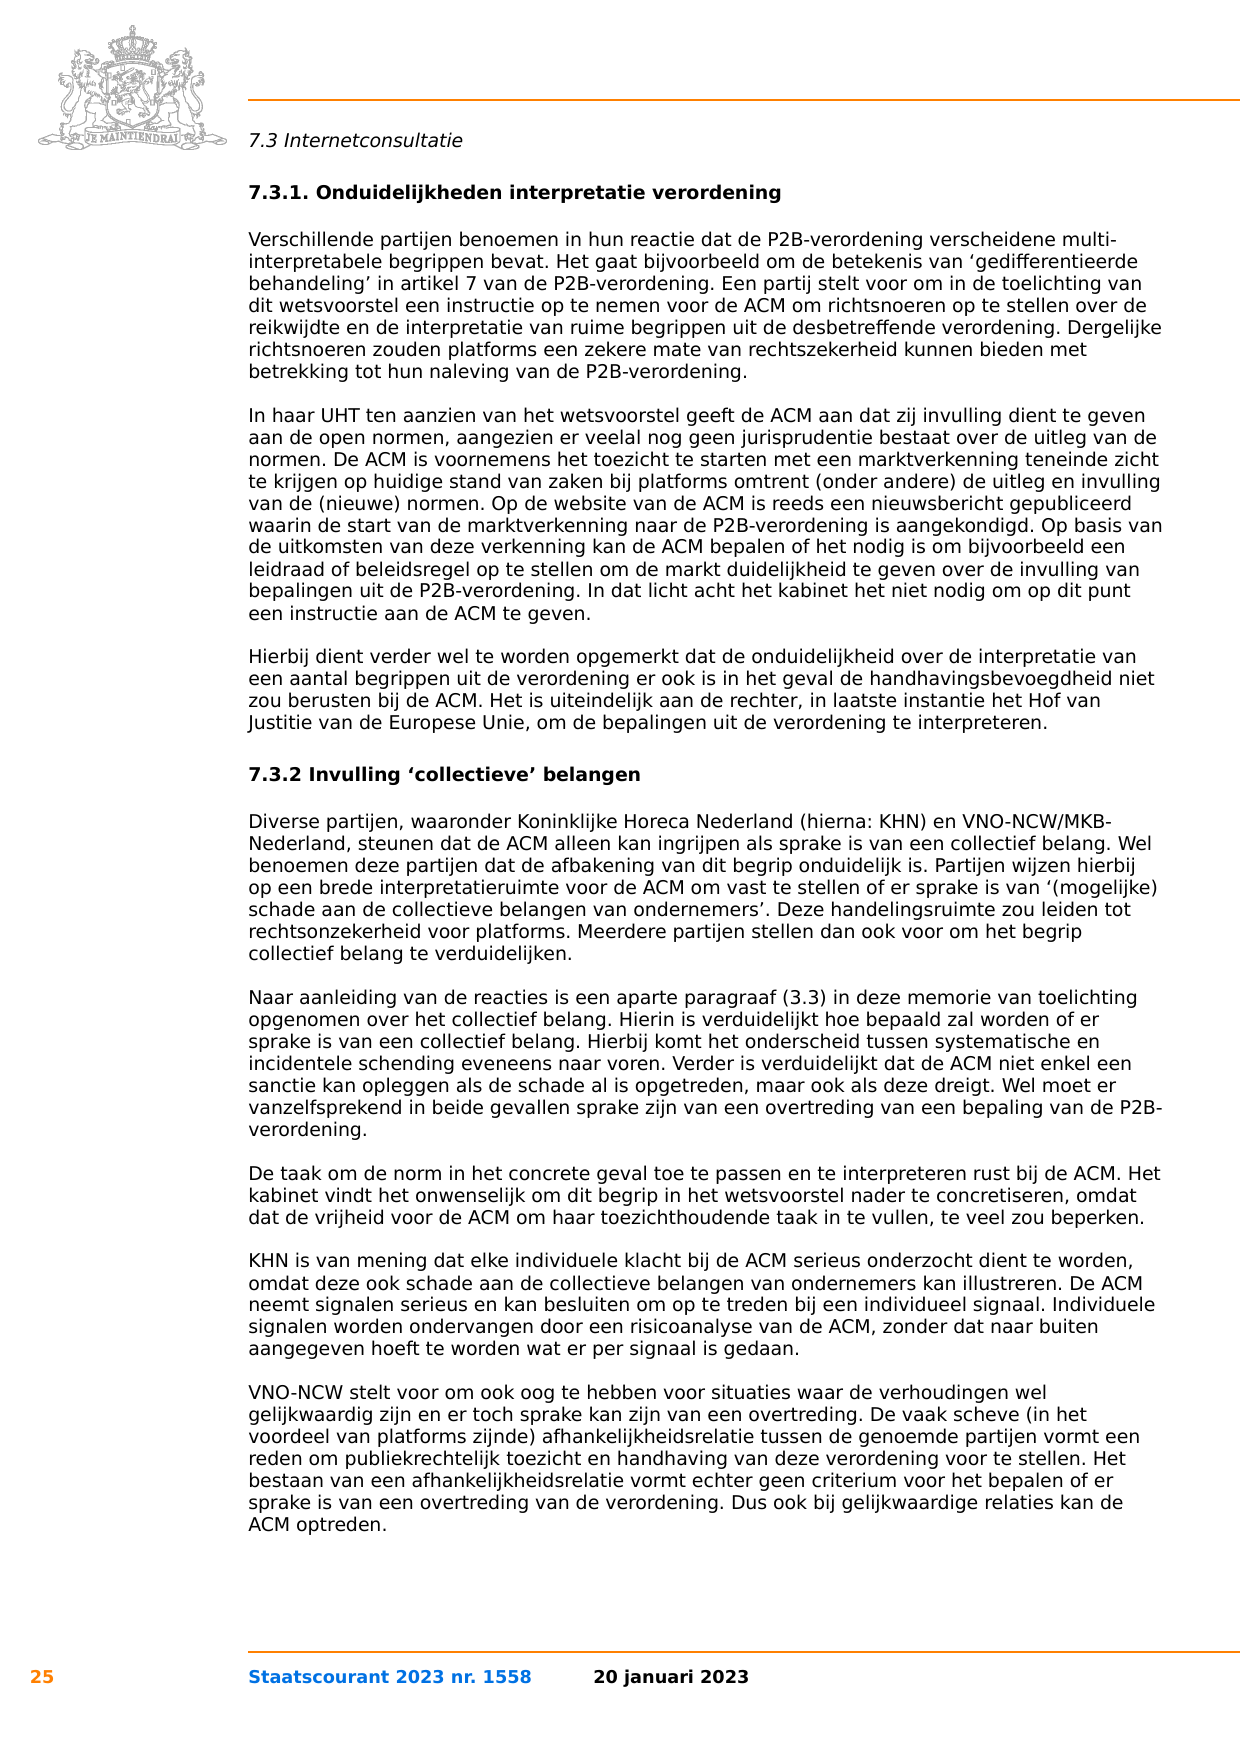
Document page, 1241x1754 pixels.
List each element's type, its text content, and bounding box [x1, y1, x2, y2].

text KHN is van mening dat elke individuele klacht bij de ACM serieus onderzocht dient te worden, omdat deze ook schade aan de collectieve belangen van ondernemers kan illustreren. De ACM neemt signalen serieus en kan besluiten om op te treden bij een individueel signaal. Individuele signalen worden ondervangen door een risicoanalyse van de ACM, zonder dat naar buiten aangegeven hoeft te worden wat er per signaal is gedaan. [248, 1250, 1163, 1360]
picture [38, 25, 227, 150]
text In haar UHT ten aanzien van het wetsvoorstel geeft de ACM aan dat zij invulling dient te geven aan de open normen, aangezien er veelal nog geen jurisprudentie bestaat over de uitleg van de normen. De ACM is voornemens het toezicht te starten met een marktverkenning teneinde zicht te krijgen op huidige stand van zaken bij platforms omtrent (onder andere) de uitleg en invulling van de (nieuwe) normen. Op de website van de ACM is reeds een nieuwsbericht gepubliceerd waarin de start van de marktverkenning naar de P2B-verordening is aangekondigd. Op basis van de uitkomsten van deze verkenning kan de ACM bepalen of het nodig is om bijvoorbeeld een leidraad of beleidsregel op te stellen om de markt duidelijkheid te geven over de invulling van bepalingen uit de P2B-verordening. In dat licht acht het kabinet het niet nodig om op dit punt een instructie aan de ACM te geven. [248, 404, 1163, 624]
text Verschillende partijen benoemen in hun reactie dat de P2B-verordening verscheidene multi-interpretabele begrippen bevat. Het gaat bijvoorbeeld om de betekenis van ‘gedifferentieerde behandeling’ in artikel 7 van de P2B-verordening. Een partij stelt voor om in de toelichting van dit wetsvoorstel een instructie op te nemen voor de ACM om richtsnoeren op te stellen over de reikwijdte en de interpretatie van ruime begrippen uit de desbetreffende verordening. Dergelijke richtsnoeren zouden platforms een zekere mate van rechtszekerheid kunnen bieden met betrekking tot hun naleving van de P2B-verordening. [248, 229, 1163, 383]
text VNO-NCW stelt voor om ook oog te hebben voor situaties waar de verhoudingen wel gelijkwaardig zijn en er toch sprake kan zijn van een overtreding. De vaak scheve (in het voordeel van platforms zijnde) afhankelijkheidsrelatie tussen de genoemde partijen vormt een reden om publiekrechtelijk toezicht en handhaving van deze verordening voor te stellen. Het bestaan van een afhankelijkheidsrelatie vormt echter geen criterium voor het bepalen of er sprake is van een overtreding van de verordening. Dus ook bij gelijkwaardige relaties kan de ACM optreden. [248, 1382, 1163, 1536]
text Diverse partijen, waaronder Koninklijke Horeca Nederland (hierna: KHN) en VNO-NCW/MKB-Nederland, steunen dat de ACM alleen kan ingrijpen als sprake is van een collectief belang. Wel benoemen deze partijen dat de afbakening van dit begrip onduidelijk is. Partijen wijzen hierbij op een brede interpretatieruimte voor de ACM om vast te stellen of er sprake is van ‘(mogelijke) schade aan de collectieve belangen van ondernemers’. Deze handelingsruimte zou leiden tot rechtsonzekerheid voor platforms. Meerdere partijen stellen dan ook voor om het begrip collectief belang te verduidelijken. [248, 811, 1163, 965]
subtitle 7.3.2 Invulling ‘collectieve’ belangen [248, 764, 1163, 786]
subtitle 7.3 Internetconsultatie [248, 130, 1163, 152]
text Naar aanleiding van de reacties is een aparte paragraaf (3.3) in deze memorie van toelichting opgenomen over het collectief belang. Hierin is verduidelijkt hoe bepaald zal worden of er sprake is van een collectief belang. Hierbij komt het onderscheid tussen systematische en incidentele schending eveneens naar voren. Verder is verduidelijkt dat de ACM niet enkel een sanctie kan opleggen als de schade al is opgetreden, maar ook als deze dreigt. Wel moet er vanzelfsprekend in beide gevallen sprake zijn van een overtreding van een bepaling van de P2B-verordening. [248, 987, 1163, 1141]
subtitle 7.3.1. Onduidelijkheden interpretatie verordening [248, 182, 1163, 204]
text Hierbij dient verder wel te worden opgemerkt dat de onduidelijkheid over de interpretatie van een aantal begrippen uit de verordening er ook is in het geval de handhavingsbevoegdheid niet zou berusten bij de ACM. Het is uiteindelijk aan de rechter, in laatste instantie het Hof van Justitie van de Europese Unie, om de bepalingen uit de verordening te interpreteren. [248, 646, 1163, 734]
text De taak om de norm in het concrete geval toe te passen en te interpreteren rust bij de ACM. Het kabinet vindt het onwenselijk om dit begrip in het wetsvoorstel nader te concretiseren, omdat dat de vrijheid voor de ACM om haar toezichthoudende taak in te vullen, te veel zou beperken. [248, 1163, 1163, 1228]
